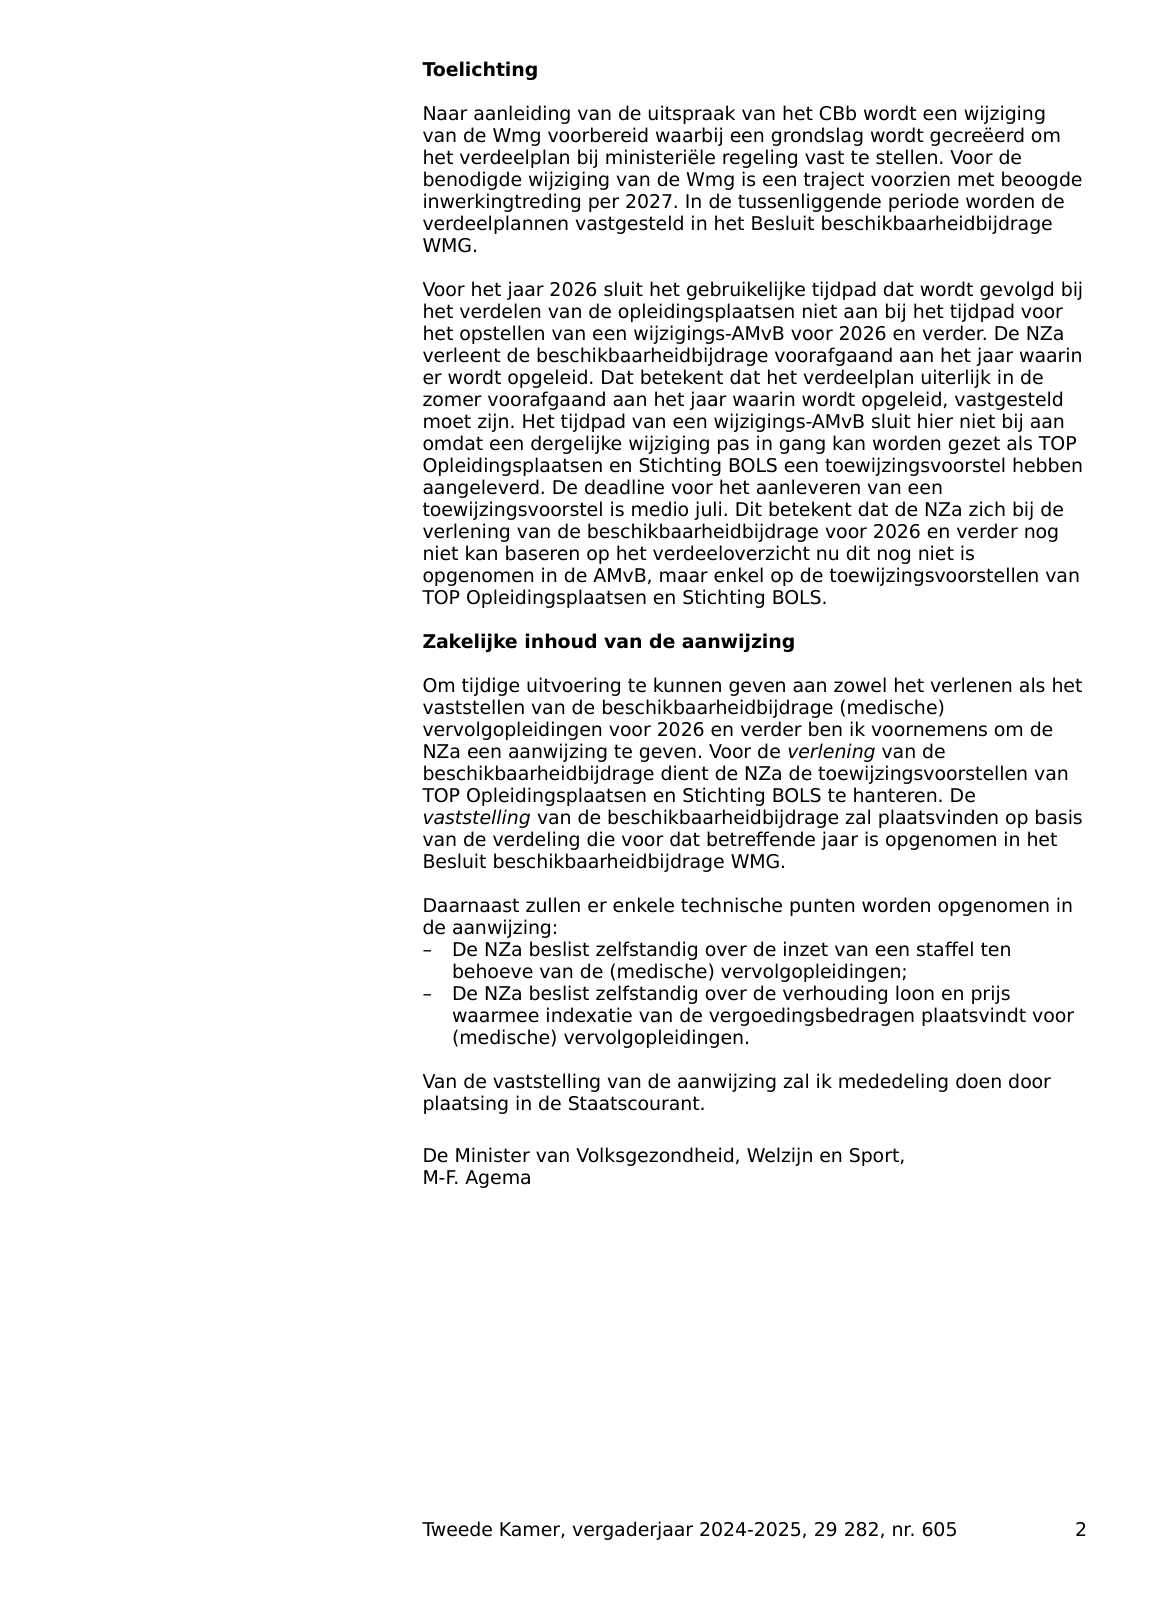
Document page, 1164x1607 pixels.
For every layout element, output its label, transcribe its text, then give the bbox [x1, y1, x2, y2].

text Daarnaast zullen er enkele technische punten worden opgenomen in de aanwijzing: [422, 895, 1087, 939]
text De Minister van Volksgezondheid, Welzijn en Sport, M-F. Agema [422, 1145, 1087, 1189]
text – De NZa beslist zelfstandig over de verhouding loon en prijs waarmee indexatie van de vergoedingsbedragen plaatsvindt voor (medische) vervolgopleidingen. [422, 983, 1087, 1049]
subtitle Toelichting [422, 59, 1087, 81]
text Van de vaststelling van de aanwijzing zal ik mededeling doen door plaatsing in de Staatscourant. [422, 1071, 1087, 1115]
text Voor het jaar 2026 sluit het gebruikelijke tijdpad dat wordt gevolgd bij het verdelen van de opleidingsplaatsen niet aan bij het tijdpad voor het opstellen van een wijzigings-AMvB voor 2026 en verder. De NZa verleent de beschikbaarheidbijdrage voorafgaand aan het jaar waarin er wordt opgeleid. Dat betekent dat het verdeelplan uiterlijk in de zomer voorafgaand aan het jaar waarin wordt opgeleid, vastgesteld moet zijn. Het tijdpad van een wijzigings-AMvB sluit hier niet bij aan omdat een dergelijke wijziging pas in gang kan worden gezet als TOP Opleidingsplaatsen en Stichting BOLS een toewijzingsvoorstel hebben aangeleverd. De deadline voor het aanleveren van een toewijzingsvoorstel is medio juli. Dit betekent dat de NZa zich bij de verlening van de beschikbaarheidbijdrage voor 2026 en verder nog niet kan baseren op het verdeeloverzicht nu dit nog niet is opgenomen in de AMvB, maar enkel op de toewijzingsvoorstellen van TOP Opleidingsplaatsen en Stichting BOLS. [422, 279, 1087, 609]
subtitle Zakelijke inhoud van de aanwijzing [422, 631, 1087, 653]
text Naar aanleiding van de uitspraak van het CBb wordt een wijziging van de Wmg voorbereid waarbij een grondslag wordt gecreëerd om het verdeelplan bij ministeriële regeling vast te stellen. Voor de benodigde wijziging van de Wmg is een traject voorzien met beoogde inwerkingtreding per 2027. In de tussenliggende periode worden de verdeelplannen vastgesteld in het Besluit beschikbaarheidbijdrage WMG. [422, 103, 1087, 257]
text Om tijdige uitvoering te kunnen geven aan zowel het verlenen als het vaststellen van de beschikbaarheidbijdrage (medische) vervolgopleidingen voor 2026 en verder ben ik voornemens om de NZa een aanwijzing te geven. Voor de verlening van de beschikbaarheidbijdrage dient de NZa de toewijzingsvoorstellen van TOP Opleidingsplaatsen en Stichting BOLS te hanteren. De vaststelling van de beschikbaarheidbijdrage zal plaatsvinden op basis van de verdeling die voor dat betreffende jaar is opgenomen in het Besluit beschikbaarheidbijdrage WMG. [422, 675, 1087, 873]
text – De NZa beslist zelfstandig over de inzet van een staffel ten behoeve van de (medische) vervolgopleidingen; [422, 939, 1087, 983]
